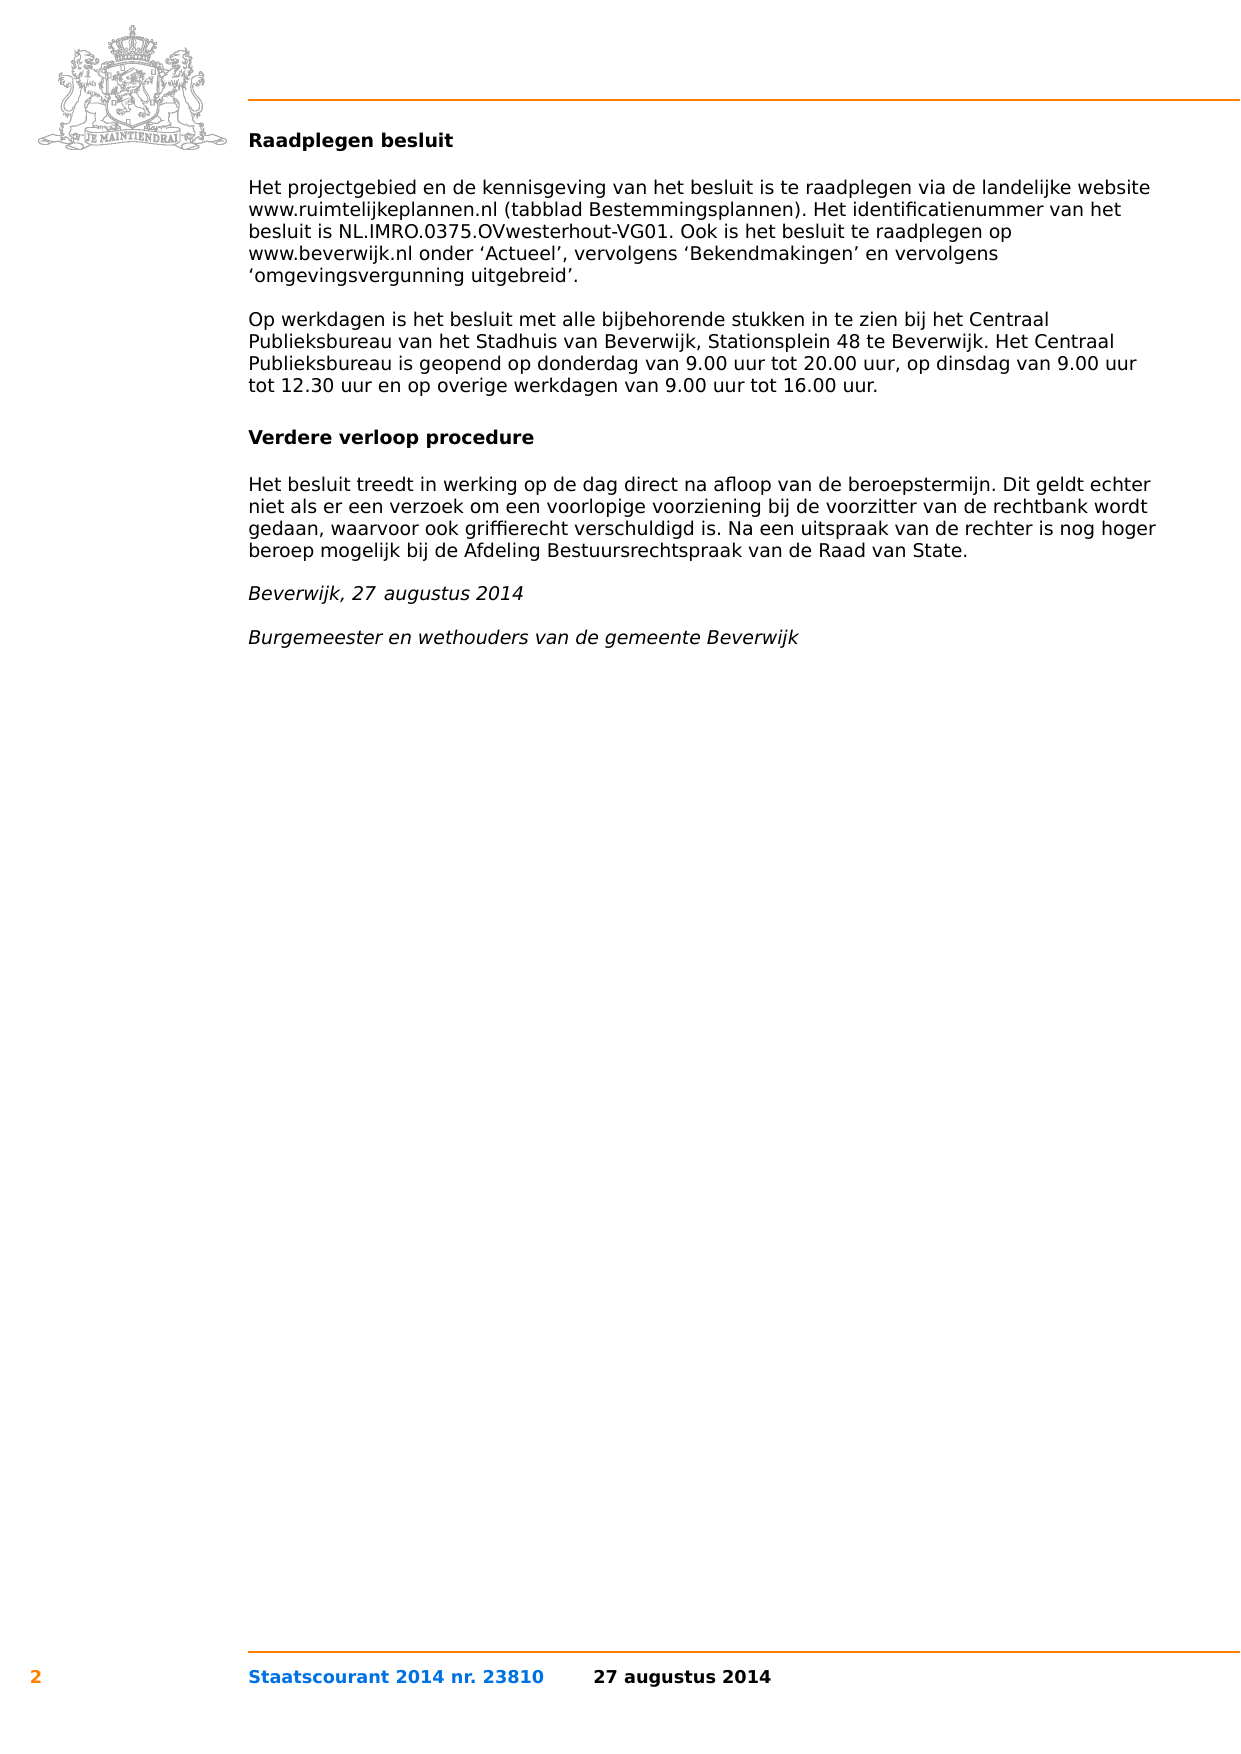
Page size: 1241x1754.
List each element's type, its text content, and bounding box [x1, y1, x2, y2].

text Het projectgebied en de kennisgeving van het besluit is te raadplegen via de landelijke website www.ruimtelijkeplannen.nl (tabblad Bestemmingsplannen). Het identificatienummer van het besluit is NL.IMRO.0375.OVwesterhout-VG01. Ook is het besluit te raadplegen op www.beverwijk.nl onder ‘Actueel’, vervolgens ‘Bekendmakingen’ en vervolgens ‘omgevingsvergunning uitgebreid’. [248, 177, 1163, 287]
text Burgemeester en wethouders van de gemeente Beverwijk [248, 627, 1163, 649]
subtitle Verdere verloop procedure [248, 427, 1163, 448]
text Op werkdagen is het besluit met alle bijbehorende stukken in te zien bij het Centraal Publieksbureau van het Stadhuis van Beverwijk, Stationsplein 48 te Beverwijk. Het Centraal Publieksbureau is geopend op donderdag van 9.00 uur tot 20.00 uur, op dinsdag van 9.00 uur tot 12.30 uur en op overige werkdagen van 9.00 uur tot 16.00 uur. [248, 309, 1163, 397]
picture [38, 25, 227, 150]
subtitle Raadplegen besluit [248, 130, 1163, 152]
text Het besluit treedt in werking op de dag direct na afloop van de beroepstermijn. Dit geldt echter niet als er een verzoek om een voorlopige voorziening bij de voorzitter van de rechtbank wordt gedaan, waarvoor ook griffierecht verschuldigd is. Na een uitspraak van de rechter is nog hoger beroep mogelijk bij de Afdeling Bestuursrechtspraak van de Raad van State. [248, 473, 1163, 561]
text Beverwijk, 27 augustus 2014 [248, 583, 1163, 605]
